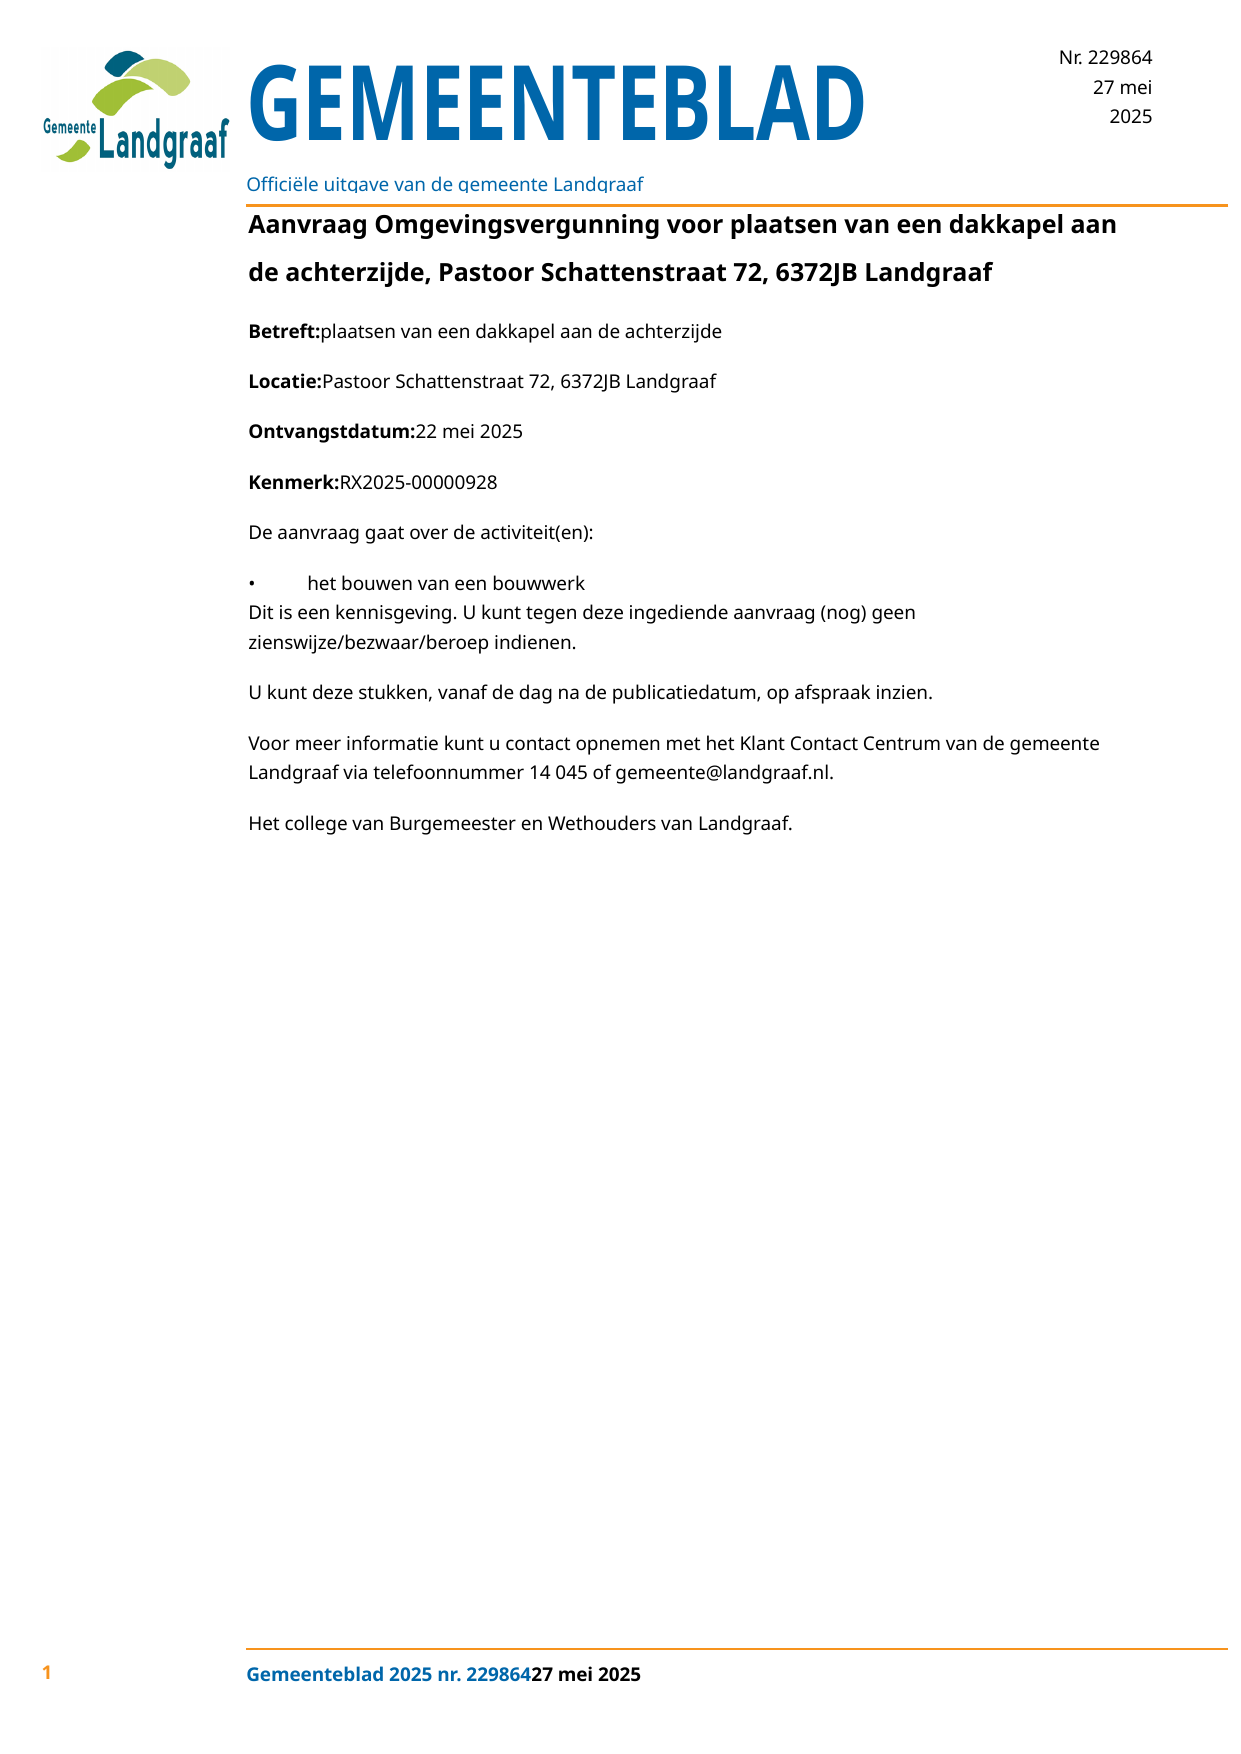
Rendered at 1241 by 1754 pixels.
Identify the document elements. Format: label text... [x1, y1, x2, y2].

text Ontvangstdatum:22 mei 2025 [248, 419, 1152, 444]
list het bouwen van een bouwwerk [248, 570, 1152, 596]
text Aanvraag Omgevingsvergunning voor plaatsen van een dakkapel aan de achterzijde, Pastoor Schattenstraat 72, 6372JB Landgraaf [248, 207, 1152, 288]
text Het college van Burgemeester en Wethouders van Landgraaf. [248, 810, 1152, 836]
text Voor meer informatie kunt u contact opnemen met het Klant Contact Centrum van de gemeente Landgraaf via telefoonnummer 14 045 of gemeente@landgraaf.nl. [248, 730, 1152, 785]
picture [41, 47, 231, 172]
text De aanvraag gaat over de activiteit(en): [248, 519, 1152, 545]
text U kunt deze stukken, vanaf de dag na de publicatiedatum, op afspraak inzien. [248, 679, 1152, 705]
text Locatie:Pastoor Schattenstraat 72, 6372JB Landgraaf [248, 368, 1152, 394]
text Betreft:plaatsen van een dakkapel aan de achterzijde [248, 318, 1152, 344]
text Kenmerk:RX2025-00000928 [248, 469, 1152, 495]
text Dit is een kennisgeving. U kunt tegen deze ingediende aanvraag (nog) geen zienswijze/bezwaar/beroep indienen. [248, 599, 1152, 655]
